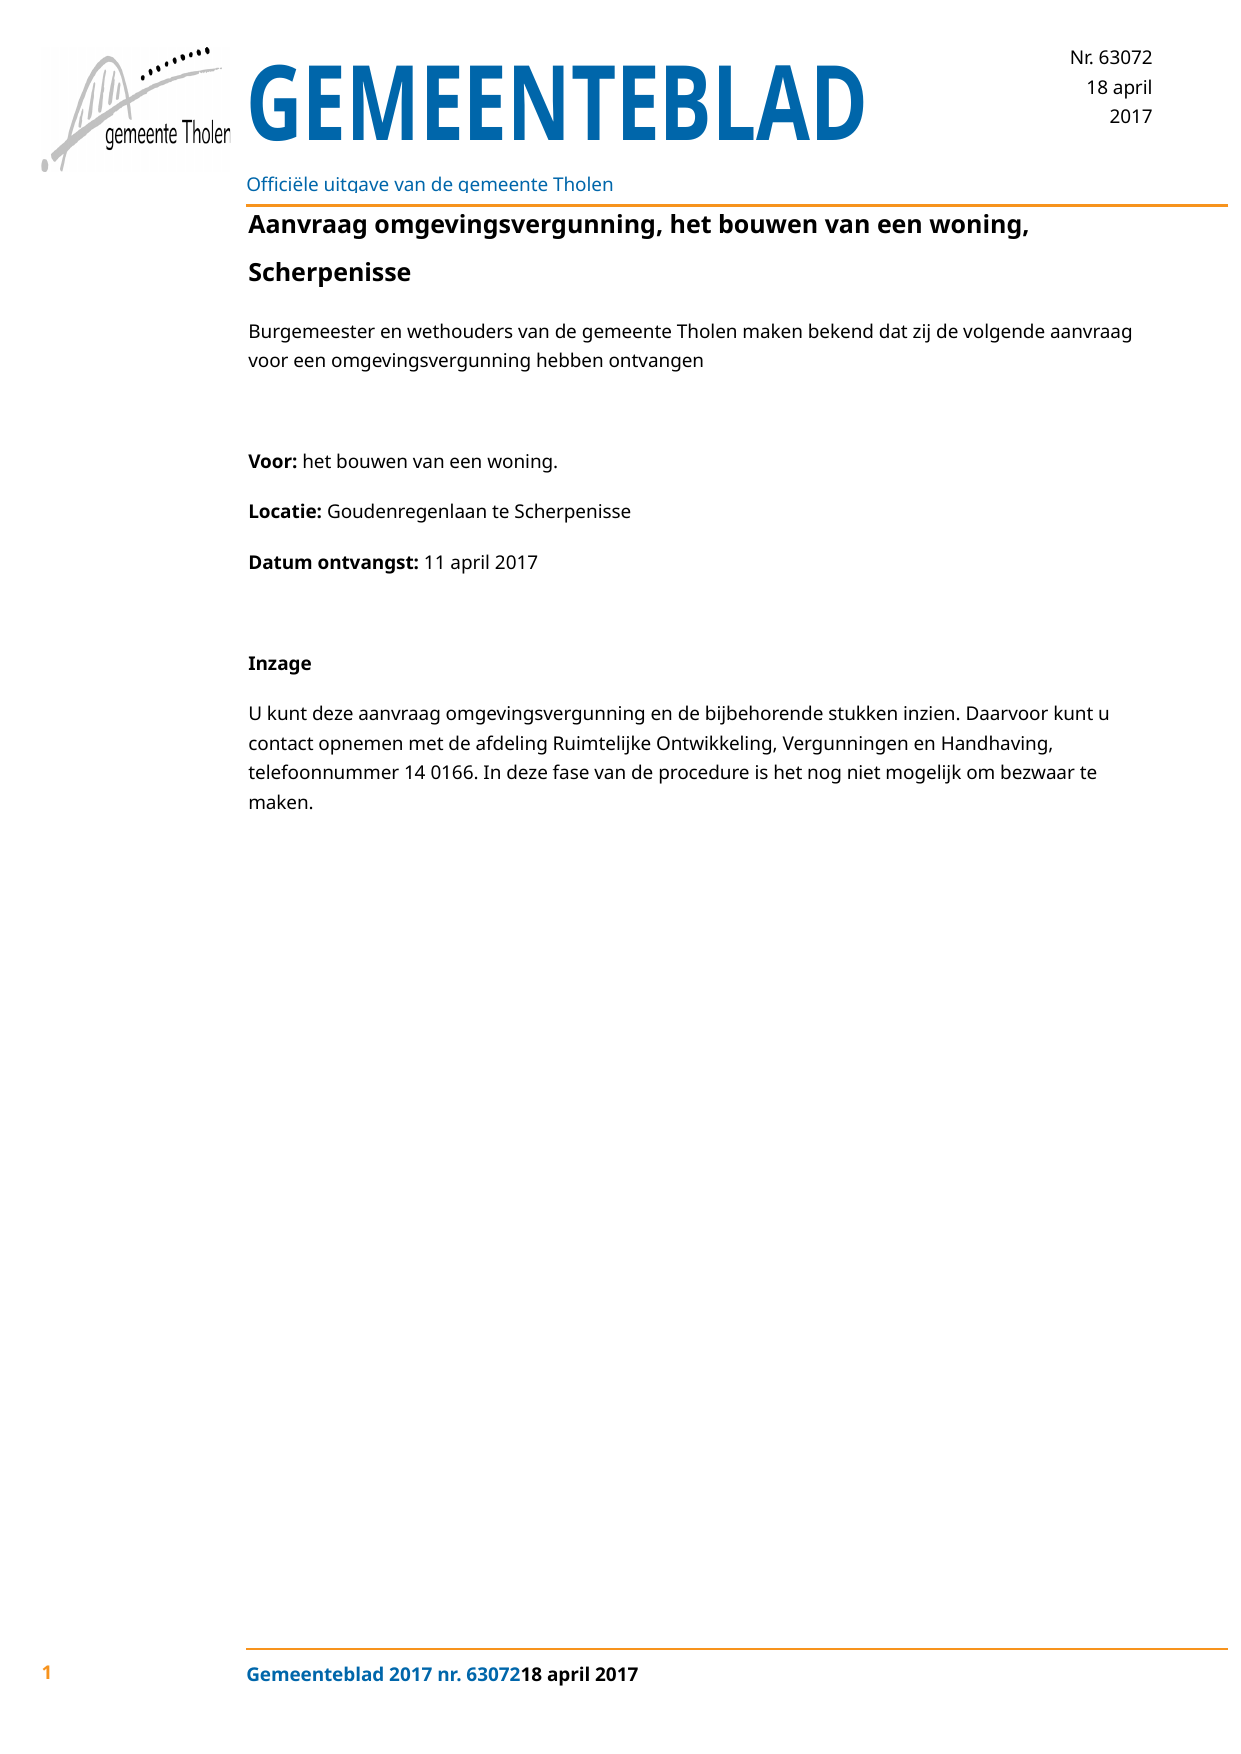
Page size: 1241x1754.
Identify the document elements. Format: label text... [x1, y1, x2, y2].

picture [41, 47, 231, 172]
text Burgemeester en wethouders van de gemeente Tholen maken bekend dat zij de volgende aanvraag voor een omgevingsvergunning hebben ontvangen [248, 318, 1152, 373]
text U kunt deze aanvraag omgevingsvergunning en de bijbehorende stukken inzien. Daarvoor kunt u contact opnemen met de afdeling Ruimtelijke Ontwikkeling, Vergunningen en Handhaving, telefoonnummer 14 0166. In deze fase van de procedure is het nog niet mogelijk om bezwaar te maken. [248, 700, 1152, 815]
text Inzage [248, 650, 1152, 676]
text Locatie: Goudenregenlaan te Scherpenisse [248, 499, 1152, 524]
text Voor: het bouwen van een woning. [248, 448, 1152, 474]
text Datum ontvangst: 11 april 2017 [248, 549, 1152, 575]
text Aanvraag omgevingsvergunning, het bouwen van een woning, Scherpenisse [248, 207, 1152, 288]
